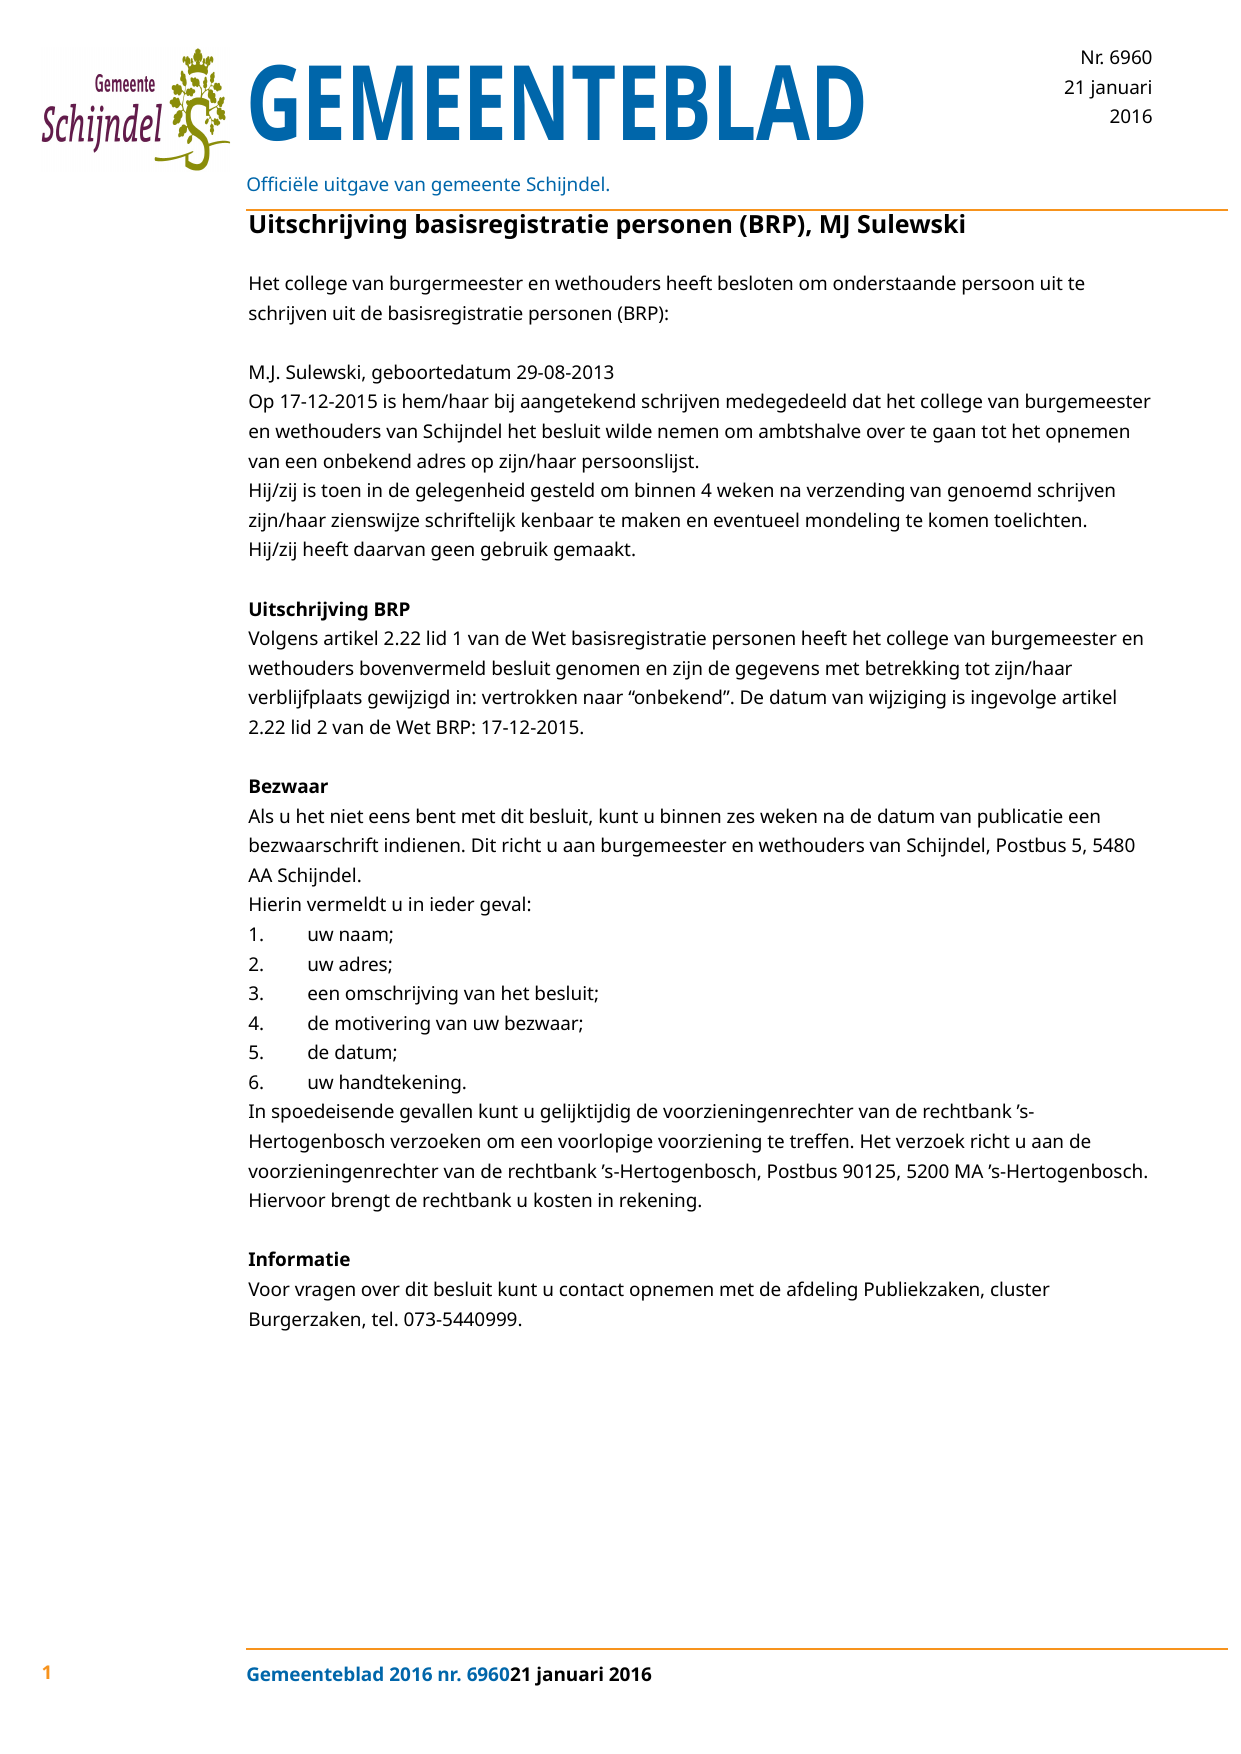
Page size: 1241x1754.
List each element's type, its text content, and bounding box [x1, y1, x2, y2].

text Uitschrijving BRP [248, 596, 1152, 621]
text Op 17-12-2015 is hem/haar bij aangetekend schrijven medegedeeld dat het college van burgemeester en wethouders van Schijndel het besluit wilde nemen om ambtshalve over te gaan tot het opnemen van een onbekend adres op zijn/haar persoonslijst. [248, 389, 1152, 473]
text In spoedeisende gevallen kunt u gelijktijdig de voorzieningenrechter van de rechtbank ’s-Hertogenbosch verzoeken om een voorlopige voorziening te treffen. Het verzoek richt u aan de voorzieningenrechter van de rechtbank ’s-Hertogenbosch, Postbus 90125, 5200 MA ’s-Hertogenbosch. Hiervoor brengt de rechtbank u kosten in rekening. [248, 1099, 1152, 1213]
list uw adres; [248, 951, 1152, 976]
list uw naam; [248, 921, 1152, 947]
text Hij/zij is toen in de gelegenheid gesteld om binnen 4 weken na verzending van genoemd schrijven zijn/haar zienswijze schriftelijk kenbaar te maken en eventueel mondeling te komen toelichten. [248, 477, 1152, 533]
list de motivering van uw bezwaar; [248, 1010, 1152, 1036]
list uw handtekening. [248, 1069, 1152, 1095]
picture [41, 47, 231, 172]
text Informatie [248, 1247, 1152, 1272]
text Uitschrijving basisregistratie personen (BRP), MJ Sulewski [248, 211, 1152, 241]
text Volgens artikel 2.22 lid 1 van de Wet basisregistratie personen heeft het college van burgemeester en wethouders bovenvermeld besluit genomen en zijn de gegevens met betrekking tot zijn/haar verblijfplaats gewijzigd in: vertrokken naar “onbekend”. De datum van wijziging is ingevolge artikel 2.22 lid 2 van de Wet BRP: 17-12-2015. [248, 625, 1152, 740]
list de datum; [248, 1039, 1152, 1065]
text Voor vragen over dit besluit kunt u contact opnemen met de afdeling Publiekzaken, cluster Burgerzaken, tel. 073-5440999. [248, 1276, 1152, 1331]
text Het college van burgermeester en wethouders heeft besloten om onderstaande persoon uit te schrijven uit de basisregistratie personen (BRP): [248, 270, 1152, 326]
text Als u het niet eens bent met dit besluit, kunt u binnen zes weken na de datum van publicatie een bezwaarschrift indienen. Dit richt u aan burgemeester en wethouders van Schijndel, Postbus 5, 5480 AA Schijndel. [248, 803, 1152, 888]
text Hij/zij heeft daarvan geen gebruik gemaakt. [248, 537, 1152, 562]
text Hierin vermeldt u in ieder geval: [248, 892, 1152, 917]
text Bezwaar [248, 773, 1152, 799]
list een omschrijving van het besluit; [248, 980, 1152, 1006]
text M.J. Sulewski, geboortedatum 29-08-2013 [248, 359, 1152, 385]
